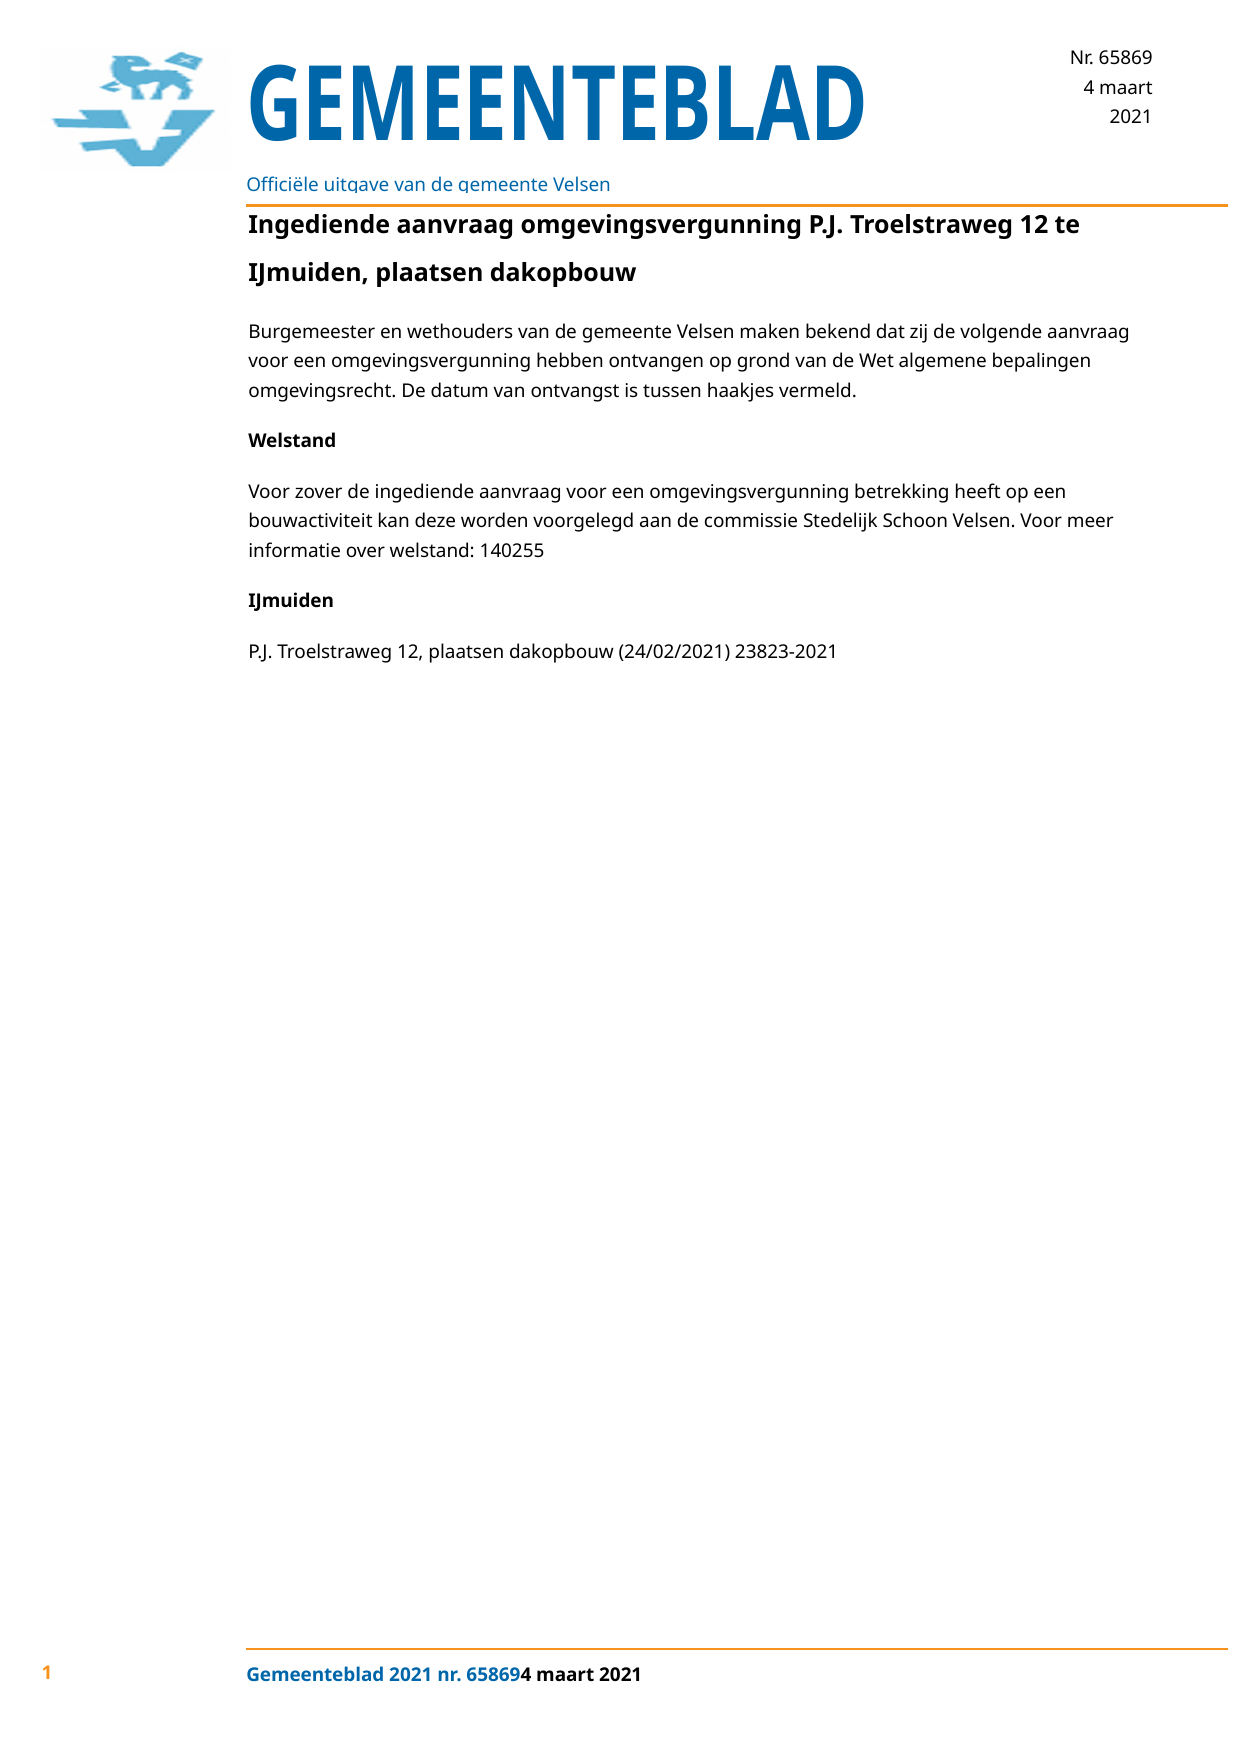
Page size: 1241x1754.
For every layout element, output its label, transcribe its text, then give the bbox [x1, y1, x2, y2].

text Burgemeester en wethouders van de gemeente Velsen maken bekend dat zij de volgende aanvraag voor een omgevingsvergunning hebben ontvangen op grond van de Wet algemene bepalingen omgevingsrecht. De datum van ontvangst is tussen haakjes vermeld. [248, 318, 1152, 403]
text Voor zover de ingediende aanvraag voor een omgevingsvergunning betrekking heeft op een bouwactiviteit kan deze worden voorgelegd aan de commissie Stedelijk Schoon Velsen. Voor meer informatie over welstand: 140255 [248, 478, 1152, 563]
picture [41, 47, 231, 172]
text P.J. Troelstraweg 12, plaatsen dakopbouw (24/02/2021) 23823-2021 [248, 638, 1152, 664]
text Welstand [248, 427, 1152, 453]
text Ingediende aanvraag omgevingsvergunning P.J. Troelstraweg 12 te IJmuiden, plaatsen dakopbouw [248, 207, 1152, 288]
text IJmuiden [248, 587, 1152, 613]
